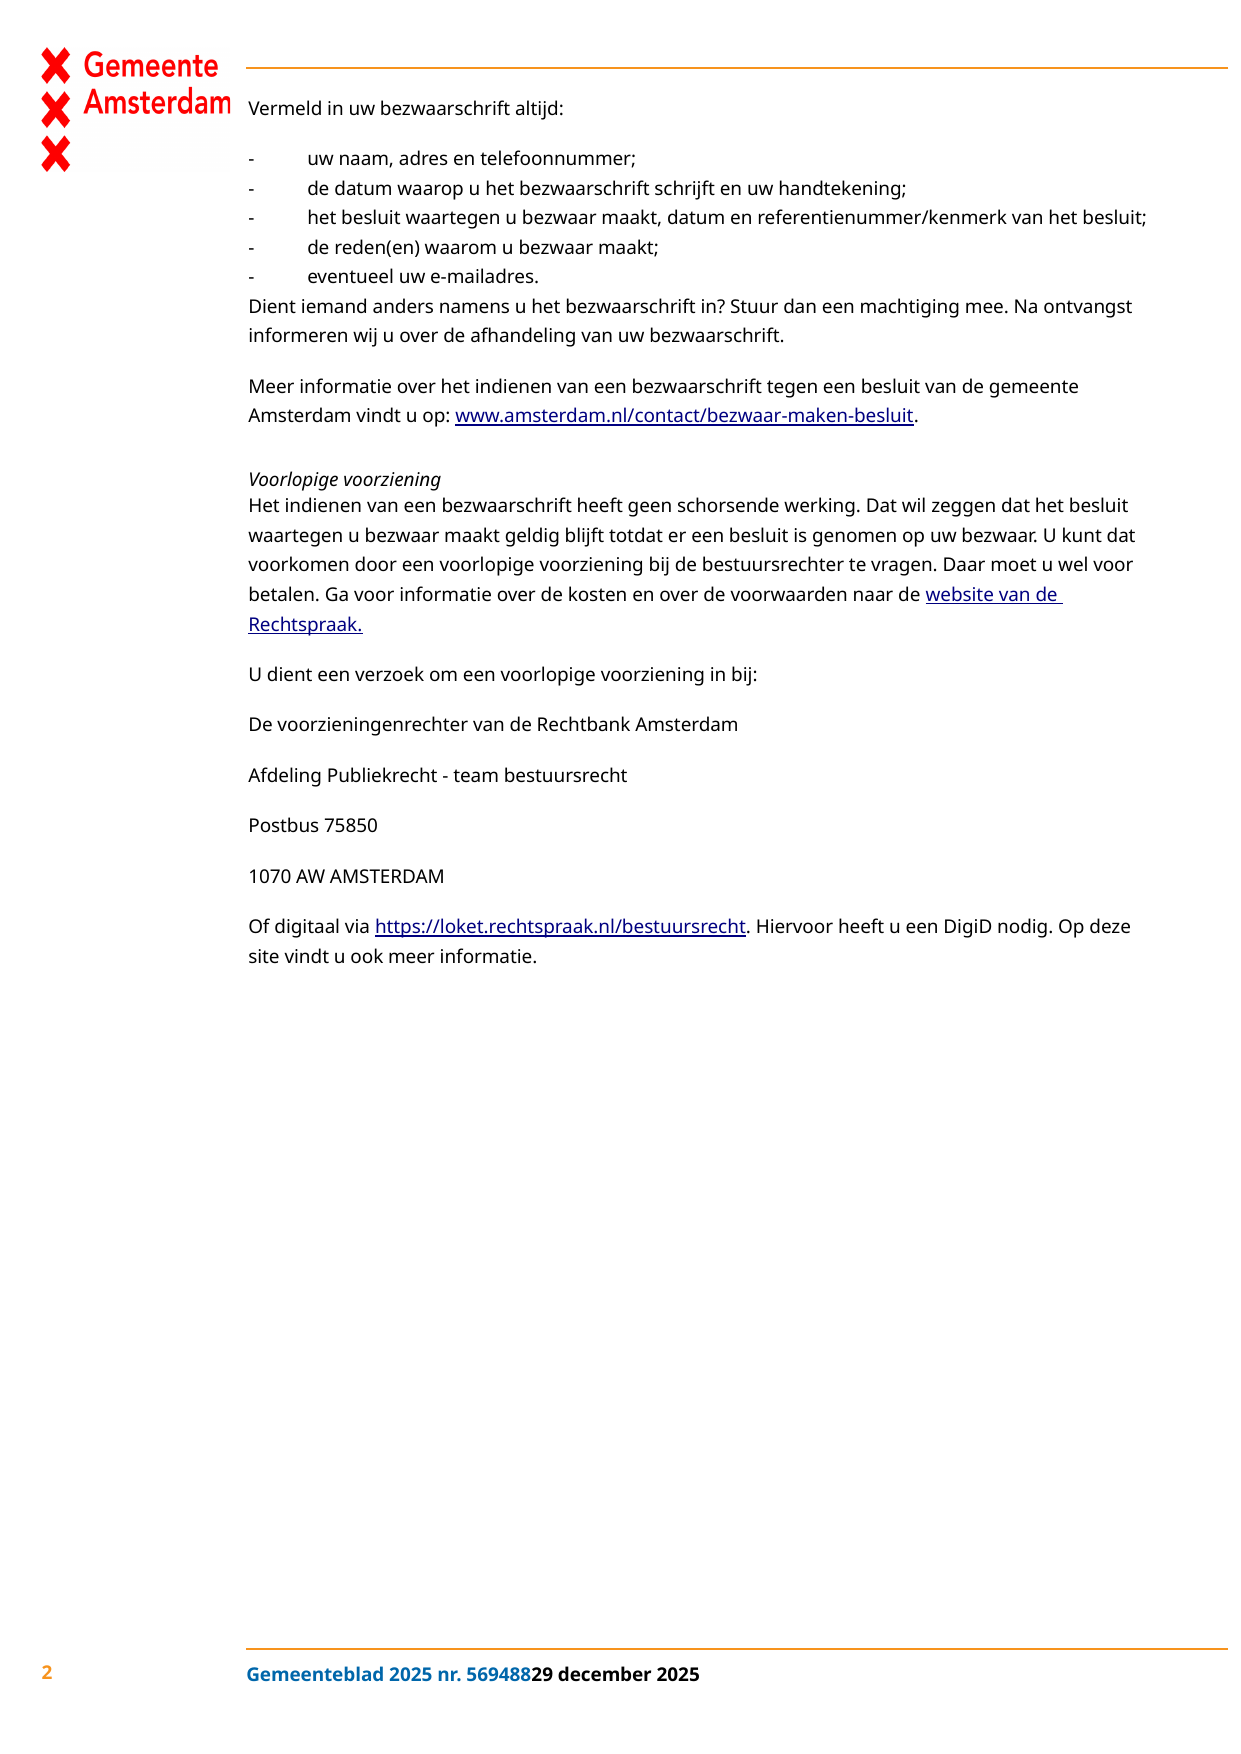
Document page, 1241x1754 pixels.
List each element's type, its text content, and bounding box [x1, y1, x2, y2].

list uw naam, adres en telefoonnummer; [248, 145, 1152, 171]
text Meer informatie over het indienen van een bezwaarschrift tegen een besluit van de gemeente Amsterdam vindt u op: www.amsterdam.nl/contact/bezwaar-maken-besluit. [248, 373, 1152, 428]
text Dient iemand anders namens u het bezwaarschrift in? Stuur dan een machtiging mee. Na ontvangst informeren wij u over de afhandeling van uw bezwaarschrift. [248, 293, 1152, 348]
text Het indienen van een bezwaarschrift heeft geen schorsende werking. Dat wil zeggen dat het besluit waartegen u bezwaar maakt geldig blijft totdat er een besluit is genomen op uw bezwaar. U kunt dat voorkomen door een voorlopige voorziening bij de bestuursrechter te vragen. Daar moet u wel voor betalen. Ga voor informatie over de kosten en over de voorwaarden naar de website van de Rechtspraak. [248, 492, 1152, 636]
list eventueel uw e-mailadres. [248, 263, 1152, 289]
text Postbus 75850 [248, 812, 1152, 838]
list de datum waarop u het bezwaarschrift schrijft en uw handtekening; [248, 175, 1152, 201]
text 1070 AW AMSTERDAM [248, 863, 1152, 888]
list de reden(en) waarom u bezwaar maakt; [248, 234, 1152, 260]
text Afdeling Publiekrecht - team bestuursrecht [248, 762, 1152, 788]
text Vermeld in uw bezwaarschrift altijd: [248, 95, 1152, 121]
text Of digitaal via https://loket.rechtspraak.nl/bestuursrecht. Hiervoor heeft u een DigiD nodig. Op deze site vindt u ook meer informatie. [248, 913, 1152, 968]
picture [41, 47, 231, 172]
text Voorlopige voorziening [248, 467, 1152, 492]
text U dient een verzoek om een voorlopige voorziening in bij: [248, 661, 1152, 687]
text De voorzieningenrechter van de Rechtbank Amsterdam [248, 712, 1152, 737]
list het besluit waartegen u bezwaar maakt, datum en referentienummer/kenmerk van het besluit; [248, 204, 1152, 230]
